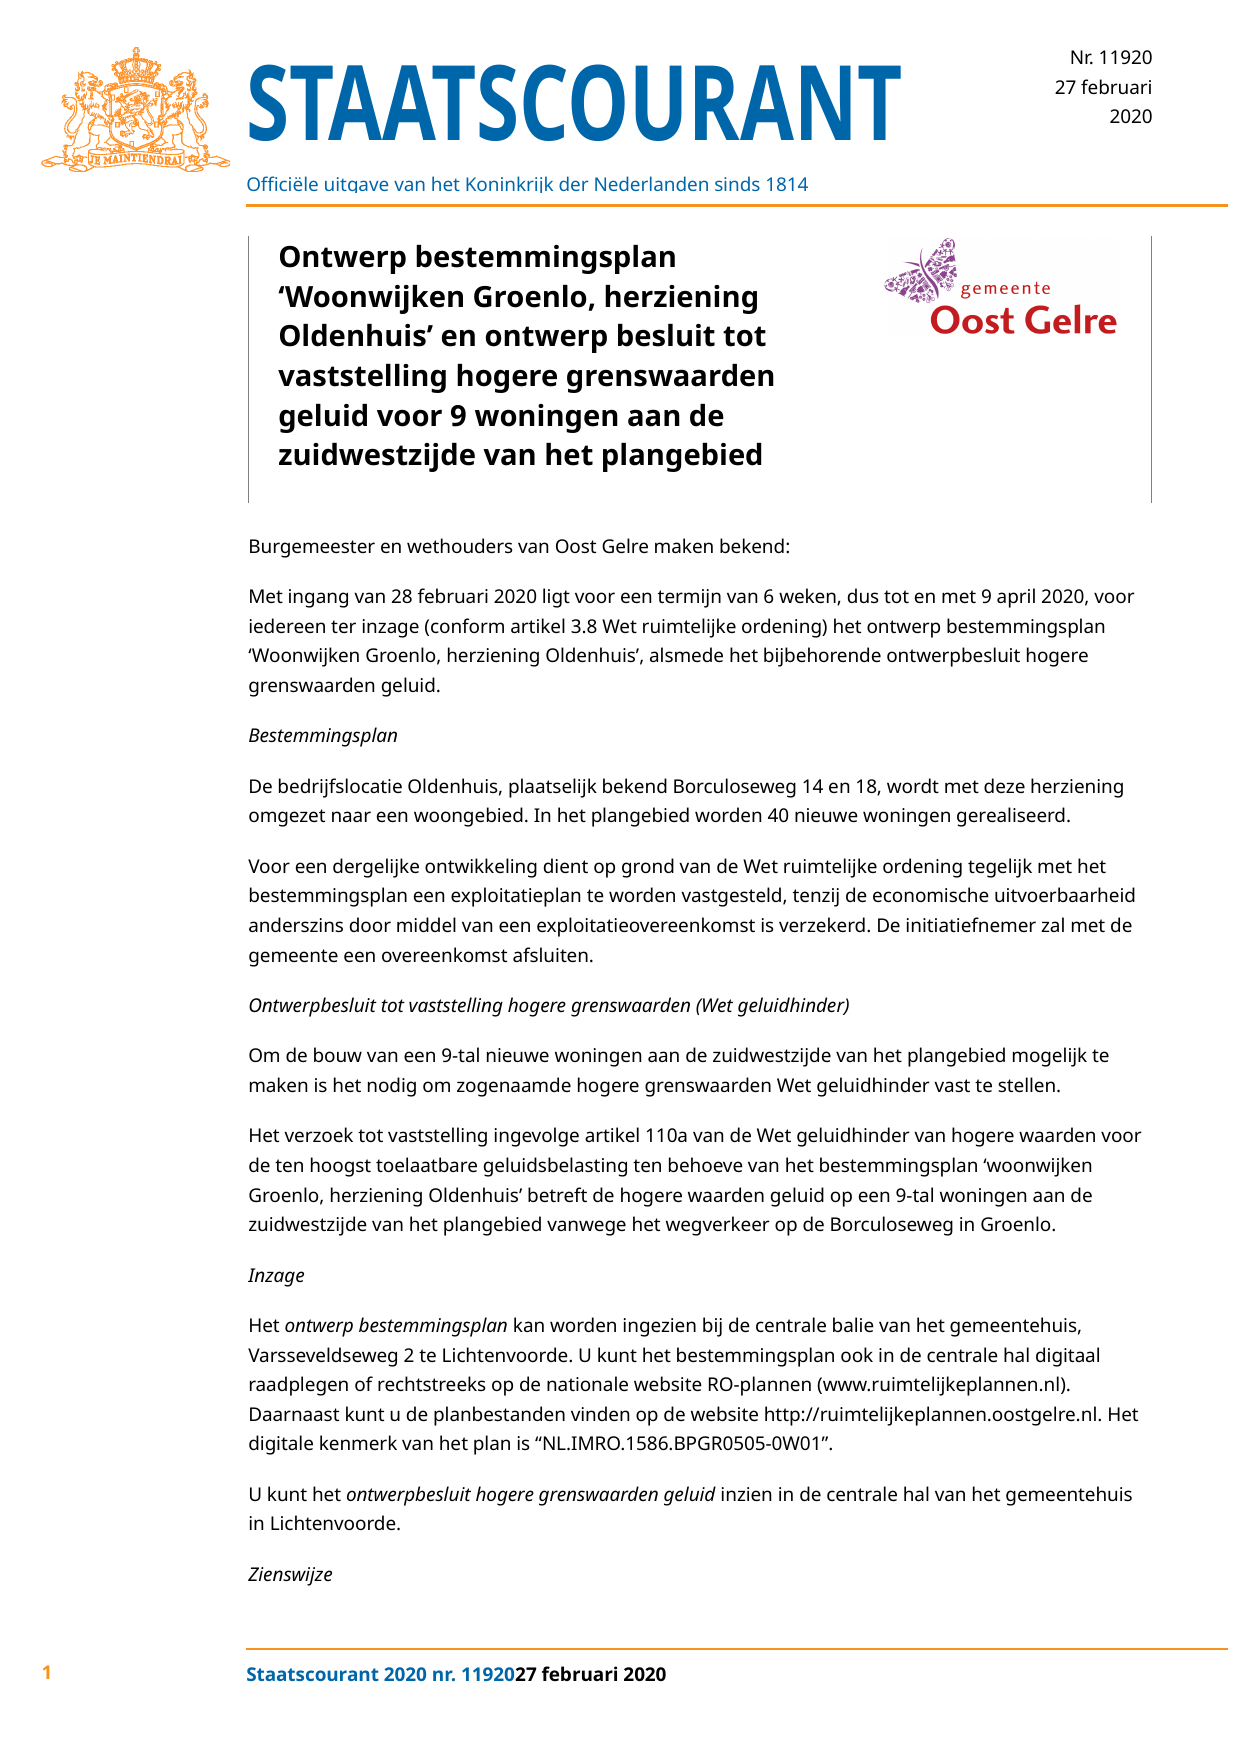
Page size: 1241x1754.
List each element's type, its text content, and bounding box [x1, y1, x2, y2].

text De bedrijfslocatie Oldenhuis, plaatselijk bekend Borculoseweg 14 en 18, wordt met deze herziening omgezet naar een woongebied. In het plangebied worden 40 nieuwe woningen gerealiseerd. [248, 773, 1152, 828]
picture [882, 236, 1119, 336]
text Bestemmingsplan [248, 723, 1152, 748]
text Om de bouw van een 9-tal nieuwe woningen aan de zuidwestzijde van het plangebied mogelijk te maken is het nodig om zogenaamde hogere grenswaarden Wet geluidhinder vast te stellen. [248, 1043, 1152, 1098]
text Ontwerpbesluit tot vaststelling hogere grenswaarden (Wet geluidhinder) [248, 992, 1152, 1018]
text Met ingang van 28 februari 2020 ligt voor een termijn van 6 weken, dus tot en met 9 april 2020, voor iedereen ter inzage (conform artikel 3.8 Wet ruimtelijke ordening) het ontwerp bestemmingsplan ‘Woonwijken Groenlo, herziening Oldenhuis’, alsmede het bijbehorende ontwerpbesluit hogere grenswaarden geluid. [248, 583, 1152, 698]
text Zienswijze [248, 1561, 1152, 1587]
text U kunt het ontwerpbesluit hogere grenswaarden geluid inzien in de centrale hal van het gemeentehuis in Lichtenvoorde. [248, 1481, 1152, 1536]
table_header Ontwerp bestemmingsplan ‘Woonwijken Groenlo, herziening Oldenhuis’ en ontwerp besluit tot vaststelling hogere grenswaarden geluid voor 9 woningen aan de zuidwestzijde van het plangebied [249, 236, 850, 503]
text Het verzoek tot vaststelling ingevolge artikel 110a van de Wet geluidhinder van hogere waarden voor de ten hoogst toelaatbare geluidsbelasting ten behoeve van het bestemmingsplan ‘woonwijken Groenlo, herziening Oldenhuis’ betreft de hogere waarden geluid op een 9-tal woningen aan de zuidwestzijde van het plangebied vanwege het wegverkeer op de Borculoseweg in Groenlo. [248, 1123, 1152, 1237]
table_header [850, 236, 1151, 503]
text Het ontwerp bestemmingsplan kan worden ingezien bij de centrale balie van het gemeentehuis, Varsseveldseweg 2 te Lichtenvoorde. U kunt het bestemmingsplan ook in de centrale hal digitaal raadplegen of rechtstreeks op de nationale website RO-plannen (www.ruimtelijkeplannen.nl). Daarnaast kunt u de planbestanden vinden op de website http://ruimtelijkeplannen.oostgelre.nl. Het digitale kenmerk van het plan is “NL.IMRO.1586.BPGR0505-0W01”. [248, 1312, 1152, 1456]
text Inzage [248, 1262, 1152, 1287]
text Burgemeester en wethouders van Oost Gelre maken bekend: [248, 533, 1152, 559]
picture [41, 47, 231, 172]
text Voor een dergelijke ontwikkeling dient op grond van de Wet ruimtelijke ordening tegelijk met het bestemmingsplan een exploitatieplan te worden vastgesteld, tenzij de economische uitvoerbaarheid anderszins door middel van een exploitatieovereenkomst is verzekerd. De initiatiefnemer zal met de gemeente een overeenkomst afsluiten. [248, 853, 1152, 967]
